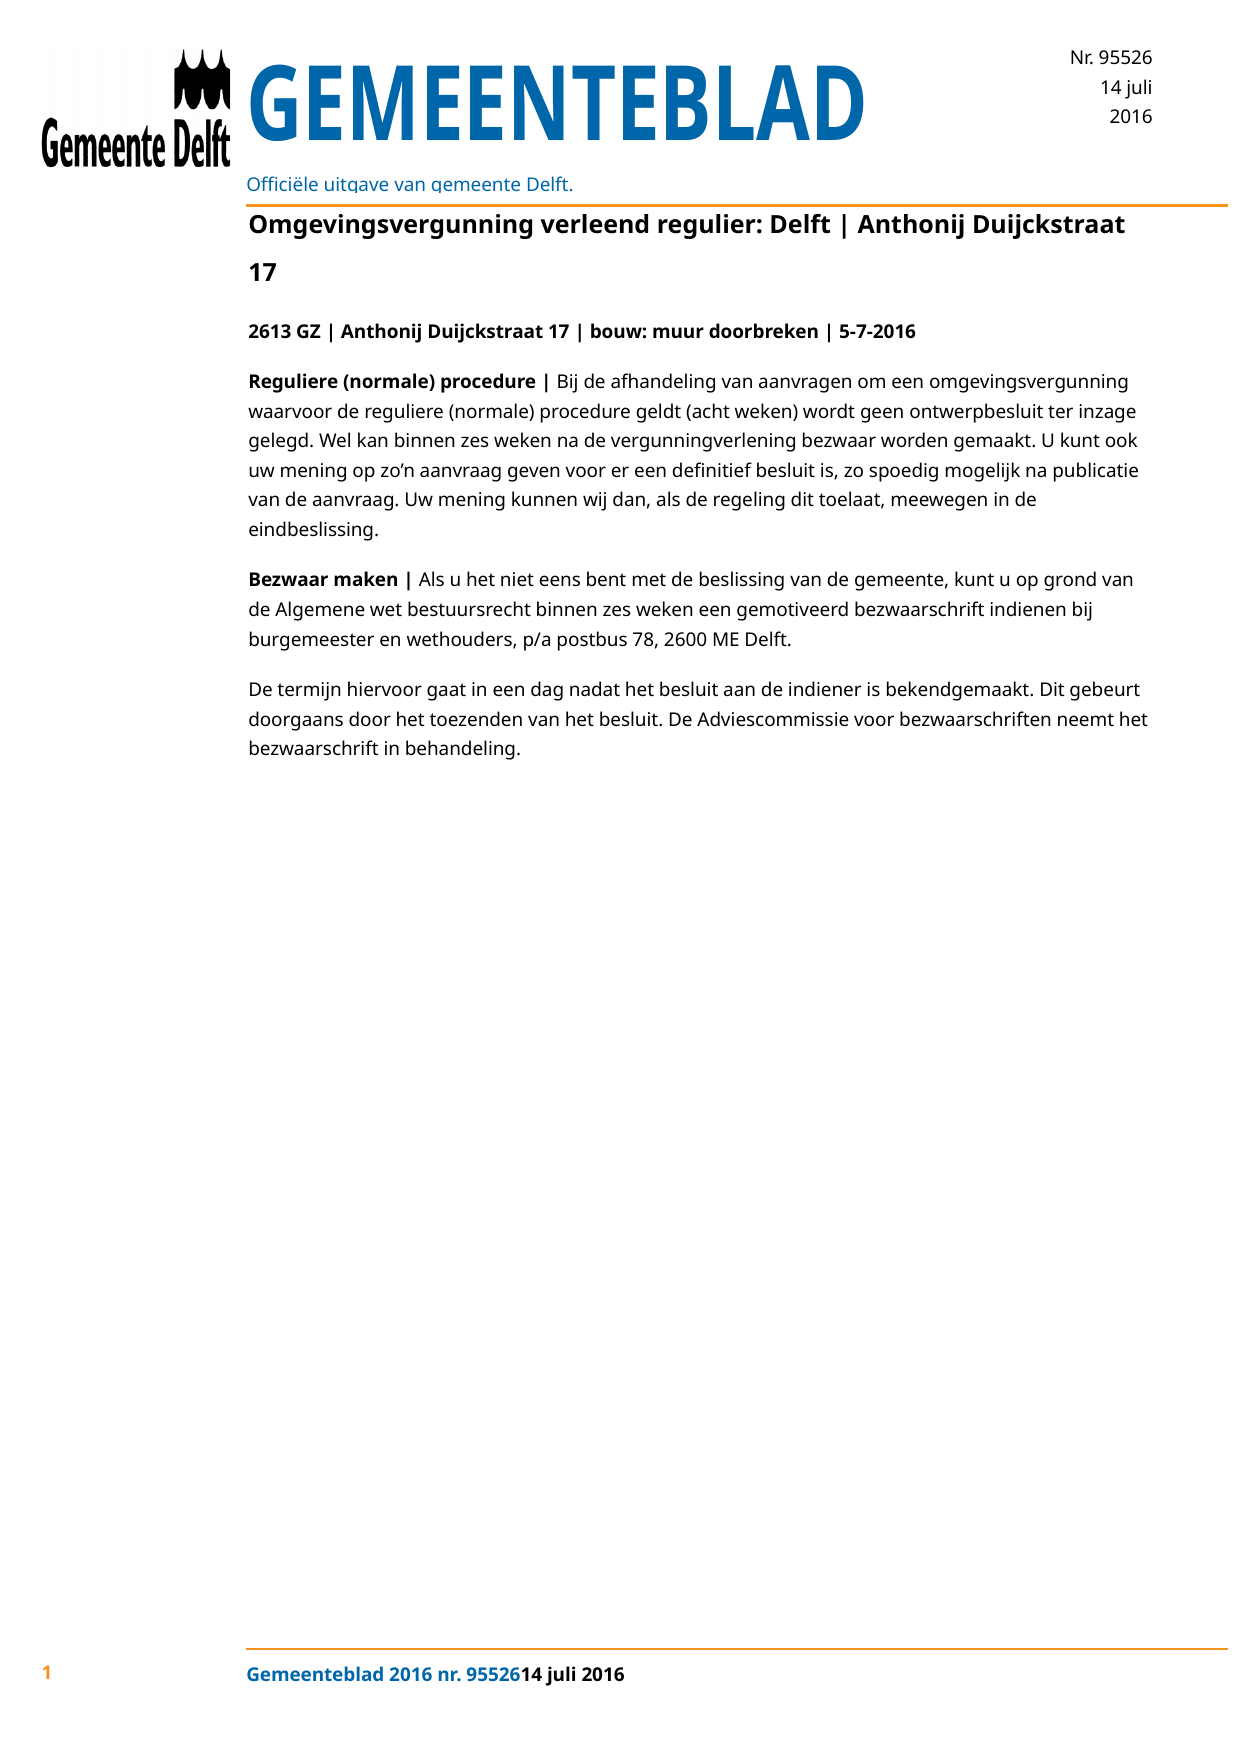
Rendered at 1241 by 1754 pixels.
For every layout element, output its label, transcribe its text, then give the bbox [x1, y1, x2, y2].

picture [41, 47, 231, 172]
text Reguliere (normale) procedure | Bij de afhandeling van aanvragen om een omgevingsvergunning waarvoor de reguliere (normale) procedure geldt (acht weken) wordt geen ontwerpbesluit ter inzage gelegd. Wel kan binnen zes weken na de vergunningverlening bezwaar worden gemaakt. U kunt ook uw mening op zo’n aanvraag geven voor er een definitief besluit is, zo spoedig mogelijk na publicatie van de aanvraag. Uw mening kunnen wij dan, als de regeling dit toelaat, meewegen in de eindbeslissing. [248, 368, 1152, 542]
text 2613 GZ | Anthonij Duijckstraat 17 | bouw: muur doorbreken | 5-7-2016 [248, 318, 1152, 344]
text De termijn hiervoor gaat in een dag nadat het besluit aan de indiener is bekendgemaakt. Dit gebeurt doorgaans door het toezenden van het besluit. De Adviescommissie voor bezwaarschriften neemt het bezwaarschrift in behandeling. [248, 676, 1152, 761]
text Omgevingsvergunning verleend regulier: Delft | Anthonij Duijckstraat 17 [248, 207, 1152, 288]
text Bezwaar maken | Als u het niet eens bent met de beslissing van de gemeente, kunt u op grond van de Algemene wet bestuursrecht binnen zes weken een gemotiveerd bezwaarschrift indienen bij burgemeester en wethouders, p/a postbus 78, 2600 ME Delft. [248, 567, 1152, 652]
